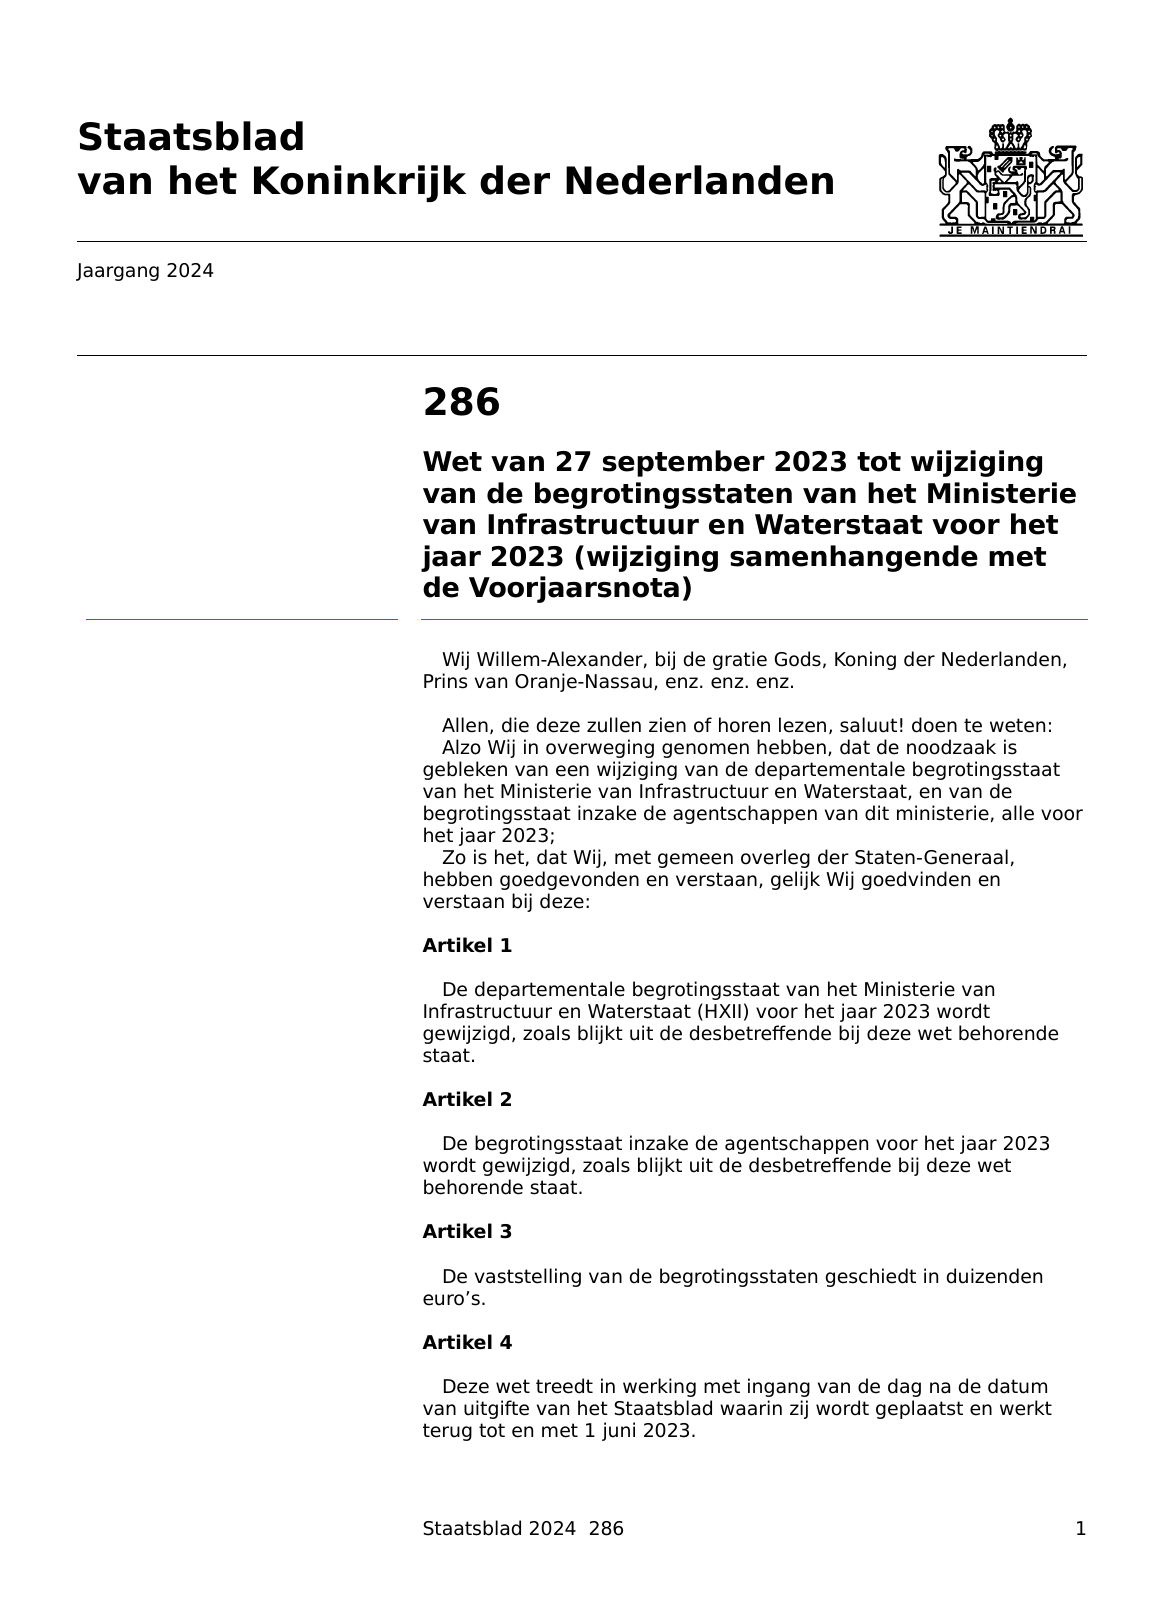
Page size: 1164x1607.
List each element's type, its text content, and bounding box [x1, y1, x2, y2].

subtitle Artikel 3 [422, 1221, 1087, 1243]
text Alzo Wij in overweging genomen hebben, dat de noodzaak is gebleken van een wijziging van de departementale begrotingsstaat van het Ministerie van Infrastructuur en Waterstaat, en van de begrotingsstaat inzake de agentschappen van dit ministerie, alle voor het jaar 2023; [422, 737, 1087, 847]
subtitle Artikel 2 [422, 1089, 1087, 1111]
table_header Staatsblad van het Koninkrijk der Nederlanden [77, 100, 886, 241]
subtitle Artikel 4 [422, 1332, 1087, 1354]
subtitle Artikel 1 [422, 935, 1087, 957]
text De departementale begrotingsstaat van het Ministerie van Infrastructuur en Waterstaat (HXII) voor het jaar 2023 wordt gewijzigd, zoals blijkt uit de desbetreffende bij deze wet behorende staat. [422, 979, 1087, 1067]
text Allen, die deze zullen zien of horen lezen, saluut! doen te weten: [422, 715, 1087, 737]
table_cell Jaargang 2024 [77, 242, 1087, 355]
text Wet van 27 september 2023 tot wijziging van de begrotingsstaten van het Ministerie van Infrastructuur en Waterstaat voor het jaar 2023 (wijziging samenhangende met de Voorjaarsnota) [422, 447, 1087, 604]
text Wij Willem-Alexander, bij de gratie Gods, Koning der Nederlanden, Prins van Oranje-Nassau, enz. enz. enz. [422, 649, 1087, 693]
subtitle 286 [422, 381, 1087, 424]
text De vaststelling van de begrotingsstaten geschiedt in duizenden euro’s. [422, 1266, 1087, 1309]
table_header [886, 100, 1087, 241]
text Deze wet treedt in werking met ingang van de dag na de datum van uitgifte van het Staatsblad waarin zij wordt geplaatst en werkt terug tot en met 1 juni 2023. [422, 1376, 1087, 1442]
text De begrotingsstaat inzake de agentschappen voor het jaar 2023 wordt gewijzigd, zoals blijkt uit de desbetreffende bij deze wet behorende staat. [422, 1133, 1087, 1199]
text Zo is het, dat Wij, met gemeen overleg der Staten-Generaal, hebben goedgevonden en verstaan, gelijk Wij goedvinden en verstaan bij deze: [422, 847, 1087, 913]
picture [936, 115, 1087, 240]
